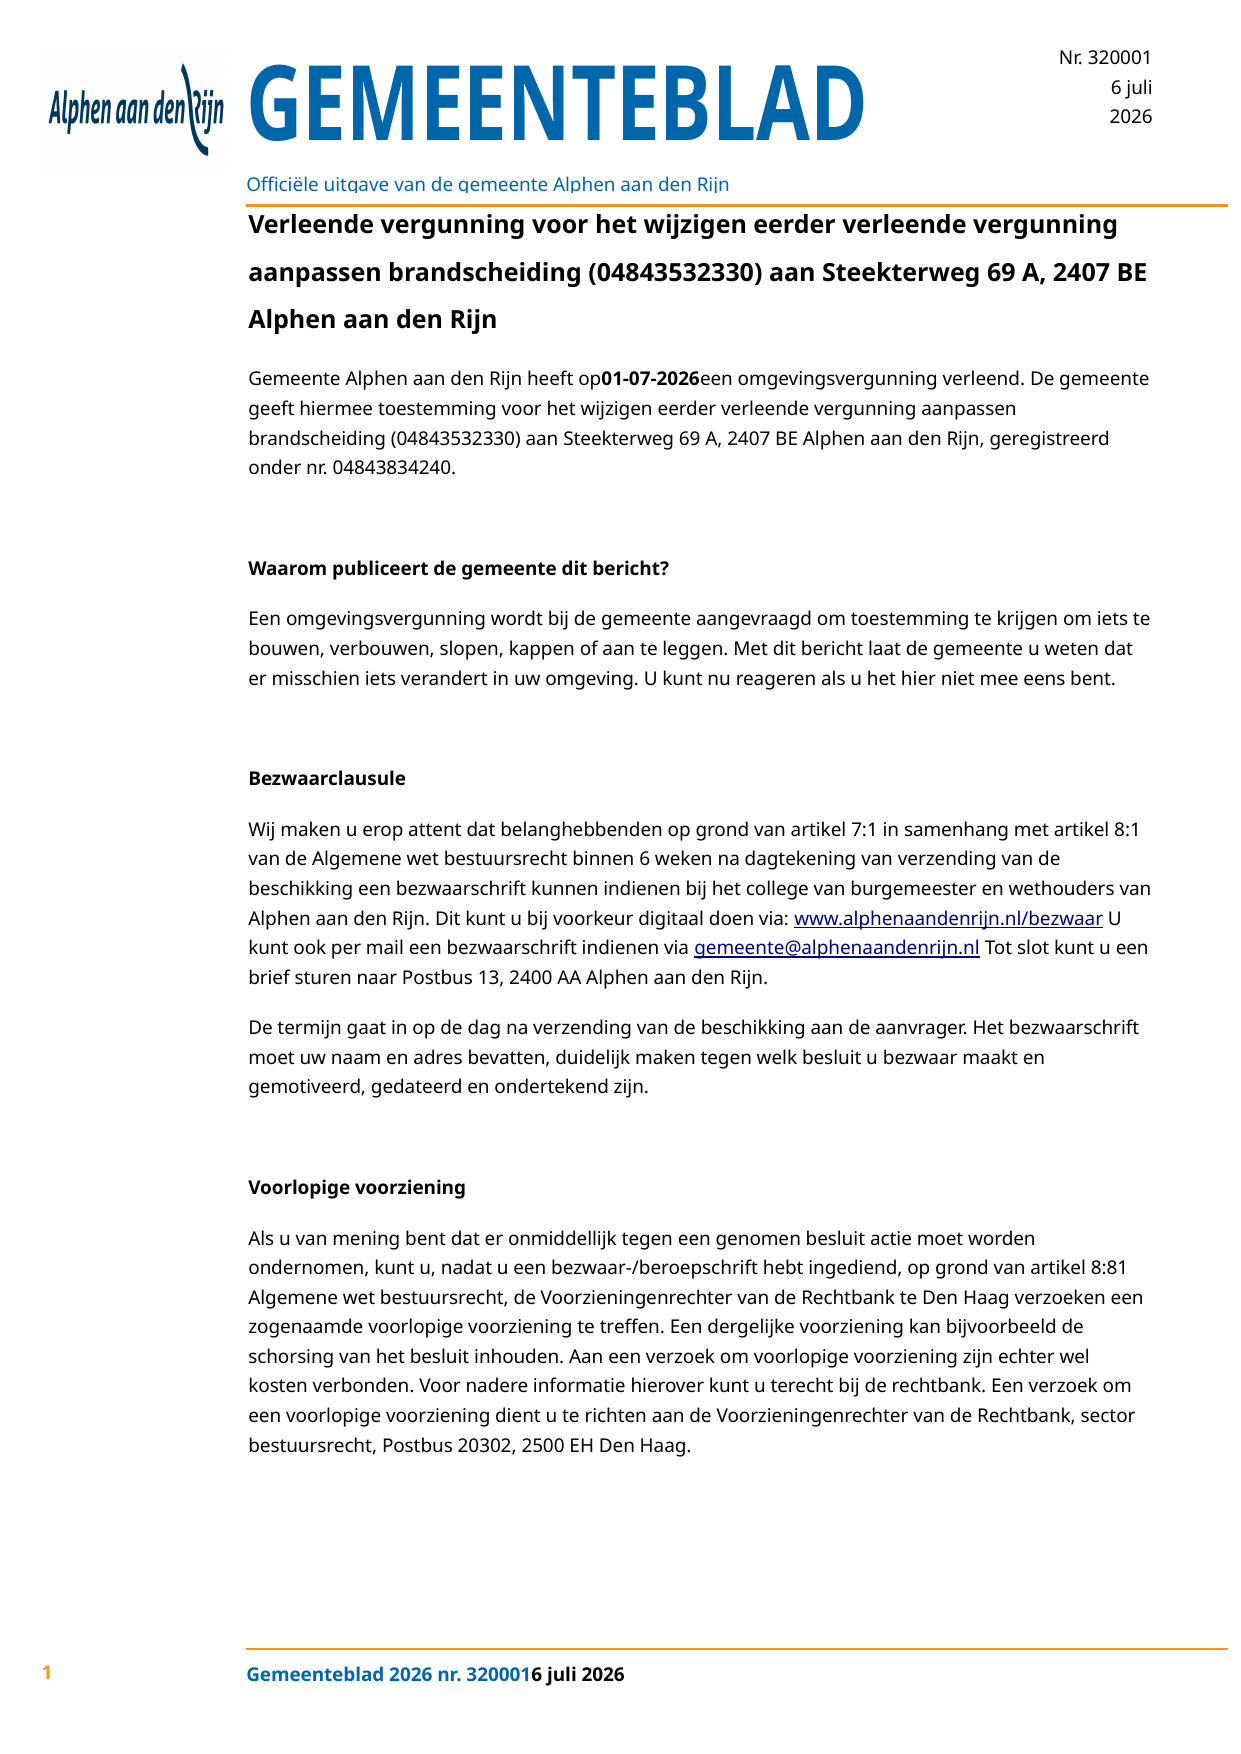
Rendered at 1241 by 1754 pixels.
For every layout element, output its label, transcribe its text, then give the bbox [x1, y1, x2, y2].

text Verleende vergunning voor het wijzigen eerder verleende vergunning aanpassen brandscheiding (04843532330) aan Steekterweg 69 A, 2407 BE Alphen aan den Rijn [248, 207, 1152, 336]
text De termijn gaat in op de dag na verzending van de beschikking aan de aanvrager. Het bezwaarschrift moet uw naam en adres bevatten, duidelijk maken tegen welk besluit u bezwaar maakt en gemotiveerd, gedateerd en ondertekend zijn. [248, 1014, 1152, 1099]
picture [41, 47, 231, 172]
text Voorlopige voorziening [248, 1174, 1152, 1200]
text Waarom publiceert de gemeente dit bericht? [248, 555, 1152, 581]
text Als u van mening bent dat er onmiddellijk tegen een genomen besluit actie moet worden ondernomen, kunt u, nadat u een bezwaar-/beroepschrift hebt ingediend, op grond van artikel 8:81 Algemene wet bestuursrecht, de Voorzieningenrechter van de Rechtbank te Den Haag verzoeken een zogenaamde voorlopige voorziening te treffen. Een dergelijke voorziening kan bijvoorbeeld de schorsing van het besluit inhouden. Aan een verzoek om voorlopige voorziening zijn echter wel kosten verbonden. Voor nadere informatie hierover kunt u terecht bij de rechtbank. Een verzoek om een voorlopige voorziening dient u te richten aan de Voorzieningenrechter van de Rechtbank, sector bestuursrecht, Postbus 20302, 2500 EH Den Haag. [248, 1225, 1152, 1457]
text Wij maken u erop attent dat belanghebbenden op grond van artikel 7:1 in samenhang met artikel 8:1 van de Algemene wet bestuursrecht binnen 6 weken na dagtekening van verzending van de beschikking een bezwaarschrift kunnen indienen bij het college van burgemeester en wethouders van Alphen aan den Rijn. Dit kunt u bij voorkeur digitaal doen via: www.alphenaandenrijn.nl/bezwaar U kunt ook per mail een bezwaarschrift indienen via gemeente@alphenaandenrijn.nl Tot slot kunt u een brief sturen naar Postbus 13, 2400 AA Alphen aan den Rijn. [248, 816, 1152, 989]
text Gemeente Alphen aan den Rijn heeft op01-07-2026een omgevingsvergunning verleend. De gemeente geeft hiermee toestemming voor het wijzigen eerder verleende vergunning aanpassen brandscheiding (04843532330) aan Steekterweg 69 A, 2407 BE Alphen aan den Rijn, geregistreerd onder nr. 04843834240. [248, 366, 1152, 480]
text Bezwaarclausule [248, 766, 1152, 791]
text Een omgevingsvergunning wordt bij de gemeente aangevraagd om toestemming te krijgen om iets te bouwen, verbouwen, slopen, kappen of aan te leggen. Met dit bericht laat de gemeente u weten dat er misschien iets verandert in uw omgeving. U kunt nu reageren als u het hier niet mee eens bent. [248, 606, 1152, 690]
